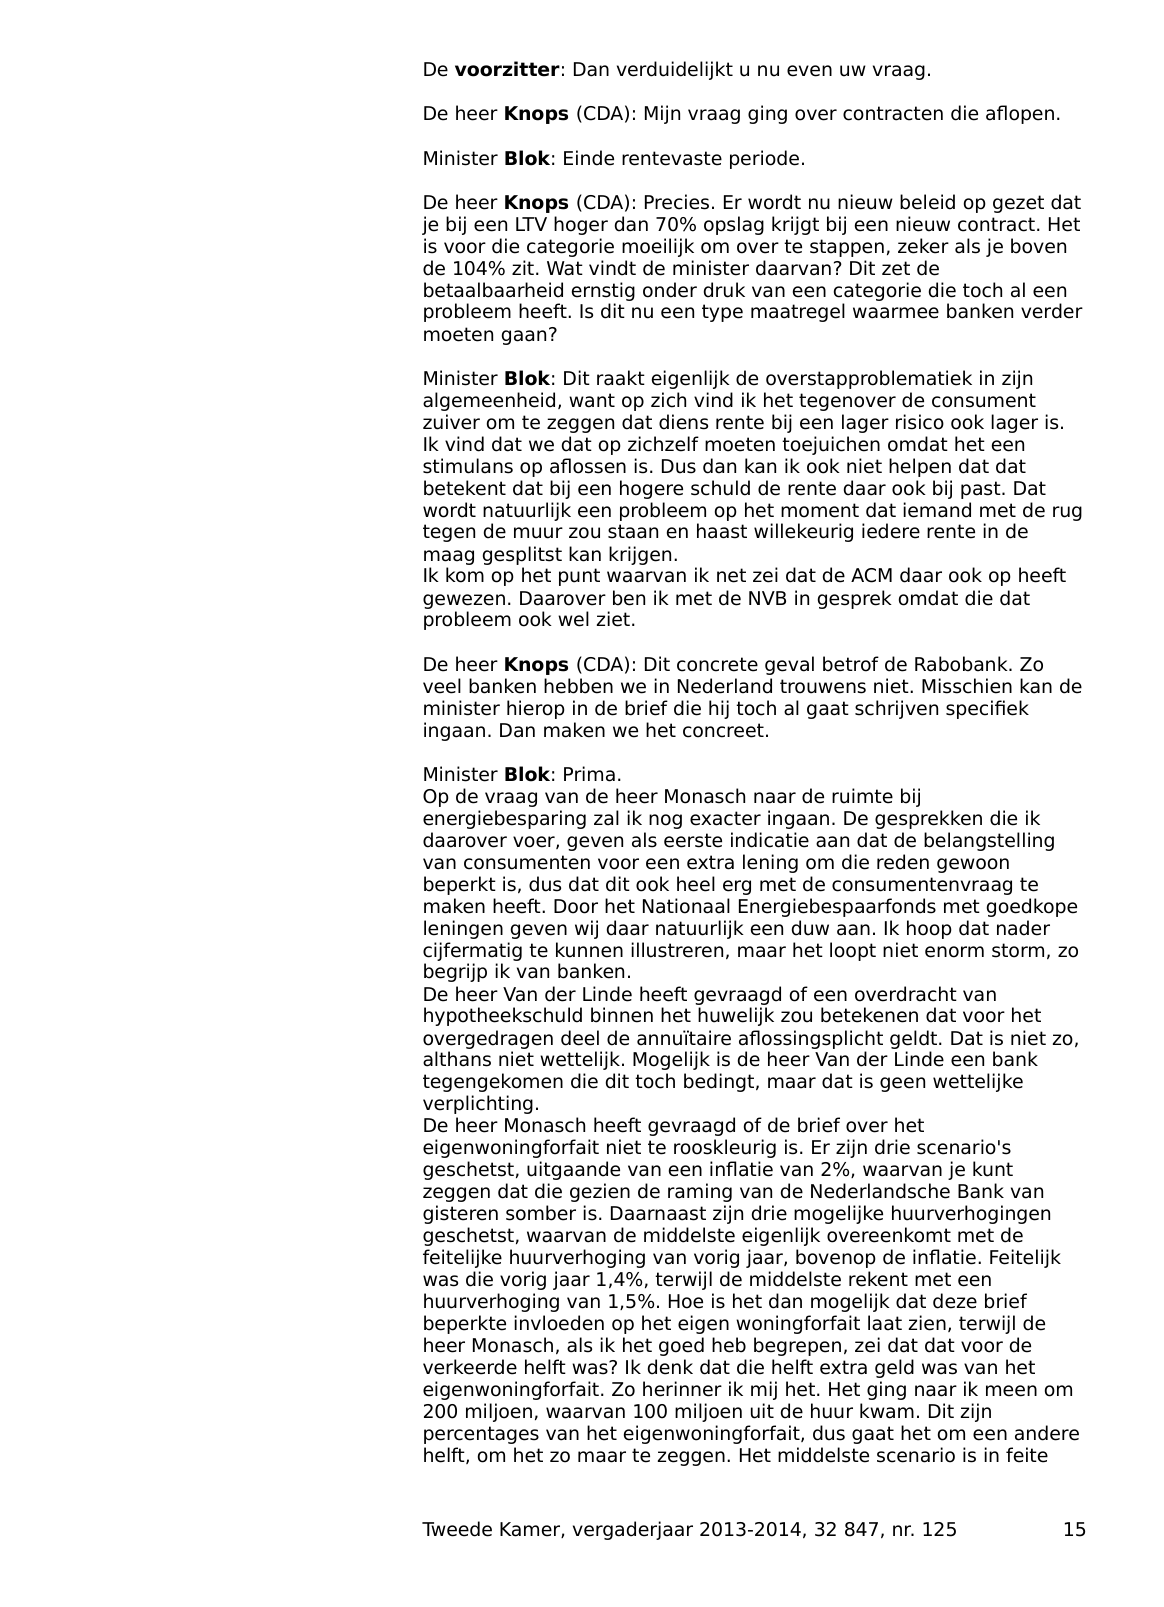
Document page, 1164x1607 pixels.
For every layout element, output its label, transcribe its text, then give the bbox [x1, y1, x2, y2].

text De heer Knops (CDA): Mijn vraag ging over contracten die aflopen. [422, 103, 1087, 125]
text De heer Knops (CDA): Precies. Er wordt nu nieuw beleid op gezet dat je bij een LTV hoger dan 70% opslag krijgt bij een nieuw contract. Het is voor die categorie moeilijk om over te stappen, zeker als je boven de 104% zit. Wat vindt de minister daarvan? Dit zet de betaalbaarheid ernstig onder druk van een categorie die toch al een probleem heeft. Is dit nu een type maatregel waarmee banken verder moeten gaan? [422, 192, 1087, 345]
text Minister Blok: Einde rentevaste periode. [422, 147, 1087, 169]
text De heer Van der Linde heeft gevraagd of een overdracht van hypotheekschuld binnen het huwelijk zou betekenen dat voor het overgedragen deel de annuïtaire aflossingsplicht geldt. Dat is niet zo, althans niet wettelijk. Mogelijk is de heer Van der Linde een bank tegengekomen die dit toch bedingt, maar dat is geen wettelijke verplichting. [422, 983, 1087, 1115]
text Minister Blok: Dit raakt eigenlijk de overstapproblematiek in zijn algemeenheid, want op zich vind ik het tegenover de consument zuiver om te zeggen dat diens rente bij een lager risico ook lager is. Ik vind dat we dat op zichzelf moeten toejuichen omdat het een stimulans op aflossen is. Dus dan kan ik ook niet helpen dat dat betekent dat bij een hogere schuld de rente daar ook bij past. Dat wordt natuurlijk een probleem op het moment dat iemand met de rug tegen de muur zou staan en haast willekeurig iedere rente in de maag gesplitst kan krijgen. [422, 368, 1087, 565]
text De voorzitter: Dan verduidelijkt u nu even uw vraag. [422, 59, 1087, 81]
text De heer Monasch heeft gevraagd of de brief over het eigenwoningforfait niet te rooskleurig is. Er zijn drie scenario's geschetst, uitgaande van een inflatie van 2%, waarvan je kunt zeggen dat die gezien de raming van de Nederlandsche Bank van gisteren somber is. Daarnaast zijn drie mogelijke huurverhogingen geschetst, waarvan de middelste eigenlijk overeenkomt met de feitelijke huurverhoging van vorig jaar, bovenop de inflatie. Feitelijk was die vorig jaar 1,4%, terwijl de middelste rekent met een huurverhoging van 1,5%. Hoe is het dan mogelijk dat deze brief beperkte invloeden op het eigen woningforfait laat zien, terwijl de heer Monasch, als ik het goed heb begrepen, zei dat dat voor de verkeerde helft was? Ik denk dat die helft extra geld was van het eigenwoningforfait. Zo herinner ik mij het. Het ging naar ik meen om 200 miljoen, waarvan 100 miljoen uit de huur kwam. Dit zijn percentages van het eigenwoningforfait, dus gaat het om een andere helft, om het zo maar te zeggen. Het middelste scenario is in feite [422, 1115, 1087, 1467]
text Ik kom op het punt waarvan ik net zei dat de ACM daar ook op heeft gewezen. Daarover ben ik met de NVB in gesprek omdat die dat probleem ook wel ziet. [422, 565, 1087, 631]
text Minister Blok: Prima. [422, 764, 1087, 786]
text Op de vraag van de heer Monasch naar de ruimte bij energiebesparing zal ik nog exacter ingaan. De gesprekken die ik daarover voer, geven als eerste indicatie aan dat de belangstelling van consumenten voor een extra lening om die reden gewoon beperkt is, dus dat dit ook heel erg met de consumentenvraag te maken heeft. Door het Nationaal Energiebespaarfonds met goedkope leningen geven wij daar natuurlijk een duw aan. Ik hoop dat nader cijfermatig te kunnen illustreren, maar het loopt niet enorm storm, zo begrijp ik van banken. [422, 786, 1087, 983]
text De heer Knops (CDA): Dit concrete geval betrof de Rabobank. Zo veel banken hebben we in Nederland trouwens niet. Misschien kan de minister hierop in de brief die hij toch al gaat schrijven specifiek ingaan. Dan maken we het concreet. [422, 653, 1087, 741]
